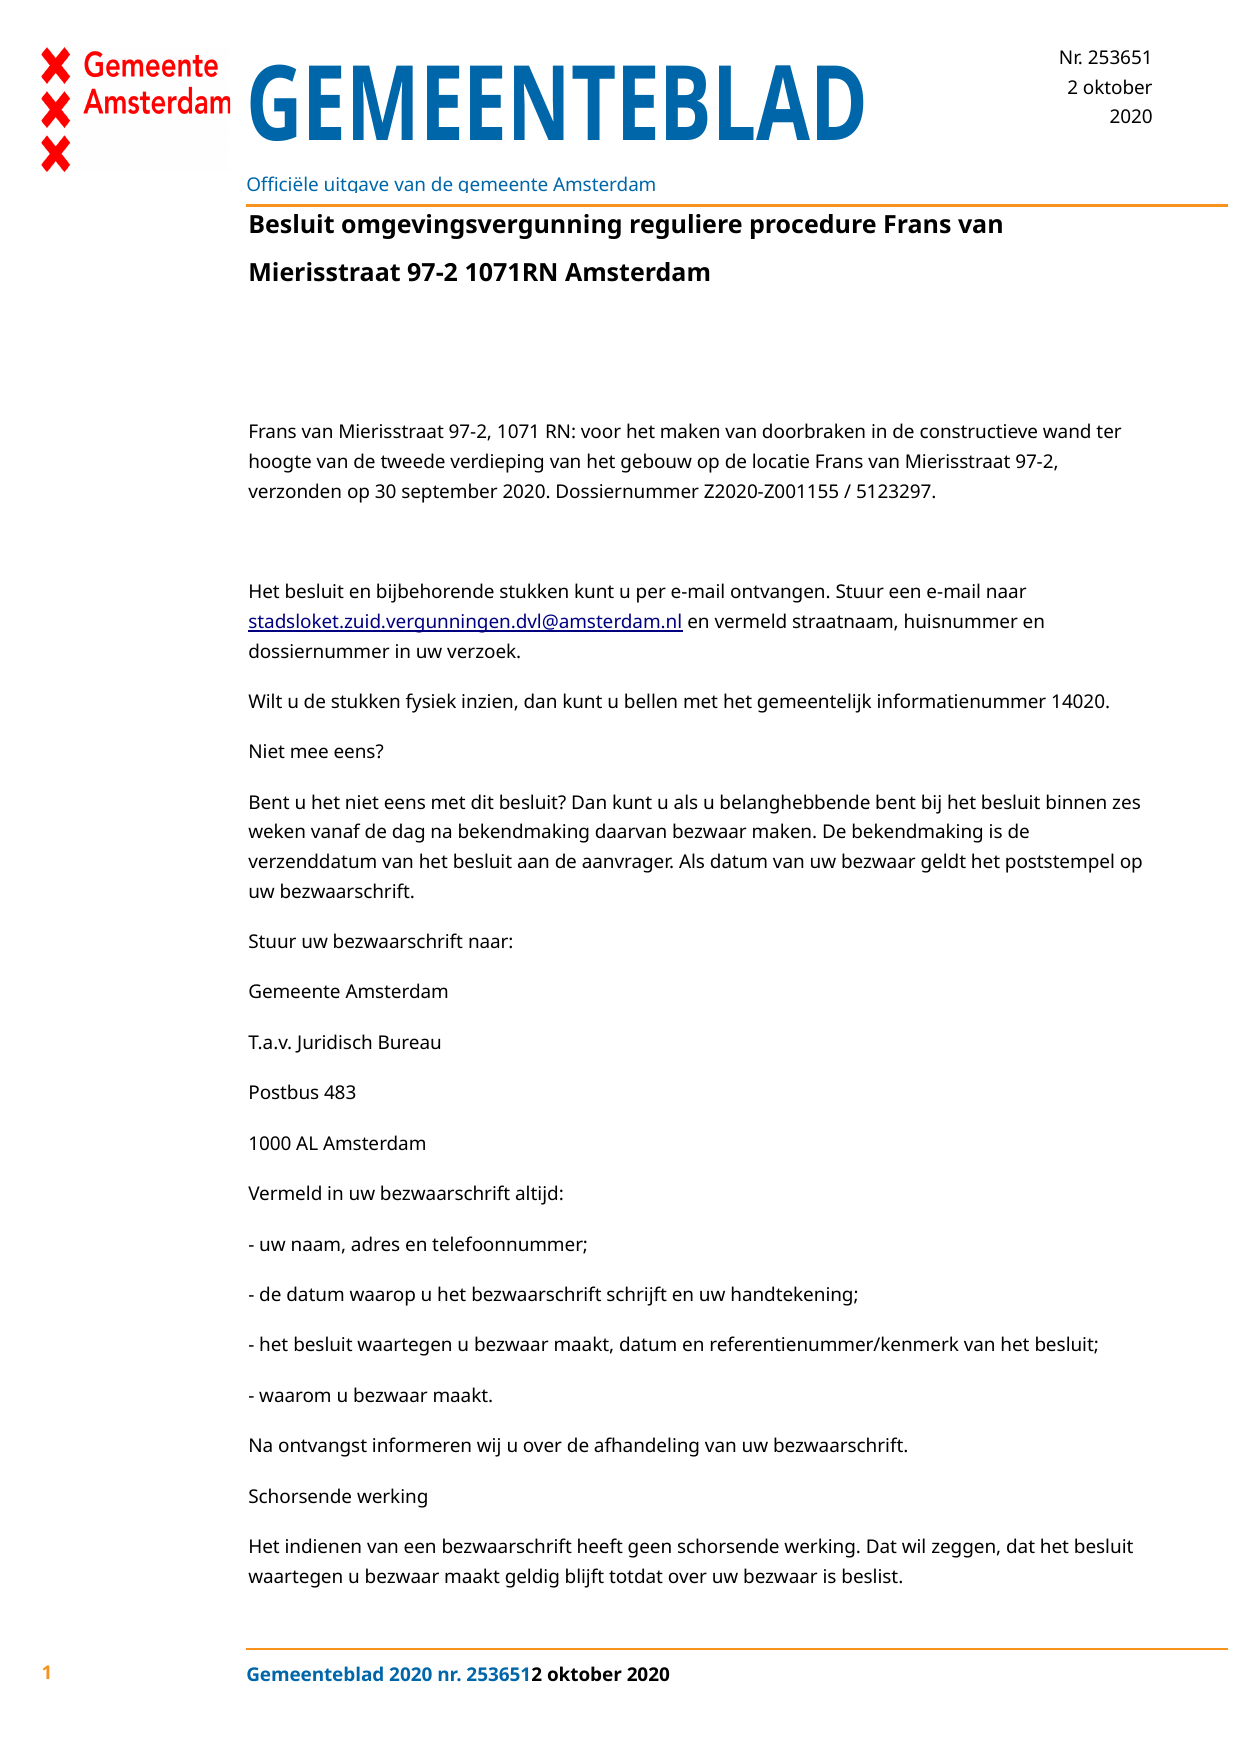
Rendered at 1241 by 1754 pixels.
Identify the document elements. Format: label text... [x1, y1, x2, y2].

text - het besluit waartegen u bezwaar maakt, datum en referentienummer/kenmerk van het besluit; [248, 1332, 1152, 1357]
text Besluit omgevingsvergunning reguliere procedure Frans van Mierisstraat 97-2 1071RN Amsterdam [248, 207, 1152, 288]
text - uw naam, adres en telefoonnummer; [248, 1231, 1152, 1257]
picture [41, 47, 231, 172]
text 1000 AL Amsterdam [248, 1130, 1152, 1156]
text Frans van Mierisstraat 97-2, 1071 RN: voor het maken van doorbraken in de constructieve wand ter hoogte van de tweede verdieping van het gebouw op de locatie Frans van Mierisstraat 97-2, verzonden op 30 september 2020. Dossiernummer Z2020-Z001155 / 5123297. [248, 419, 1152, 504]
text Wilt u de stukken fysiek inzien, dan kunt u bellen met het gemeentelijk informatienummer 14020. [248, 688, 1152, 714]
text T.a.v. Juridisch Bureau [248, 1029, 1152, 1055]
text Het besluit en bijbehorende stukken kunt u per e-mail ontvangen. Stuur een e-mail naar stadsloket.zuid.vergunningen.dvl@amsterdam.nl en vermeld straatnaam, huisnummer en dossiernummer in uw verzoek. [248, 579, 1152, 664]
text Na ontvangst informeren wij u over de afhandeling van uw bezwaarschrift. [248, 1432, 1152, 1458]
text Gemeente Amsterdam [248, 979, 1152, 1004]
text - de datum waarop u het bezwaarschrift schrijft en uw handtekening; [248, 1281, 1152, 1307]
text Postbus 483 [248, 1079, 1152, 1105]
text Niet mee eens? [248, 739, 1152, 764]
text - waarom u bezwaar maakt. [248, 1382, 1152, 1408]
text Het indienen van een bezwaarschrift heeft geen schorsende werking. Dat wil zeggen, dat het besluit waartegen u bezwaar maakt geldig blijft totdat over uw bezwaar is beslist. [248, 1533, 1152, 1589]
text Bent u het niet eens met dit besluit? Dan kunt u als u belanghebbende bent bij het besluit binnen zes weken vanaf de dag na bekendmaking daarvan bezwaar maken. De bekendmaking is de verzenddatum van het besluit aan de aanvrager. Als datum van uw bezwaar geldt het poststempel op uw bezwaarschrift. [248, 789, 1152, 904]
text Schorsende werking [248, 1483, 1152, 1509]
text Stuur uw bezwaarschrift naar: [248, 928, 1152, 954]
text Vermeld in uw bezwaarschrift altijd: [248, 1180, 1152, 1206]
